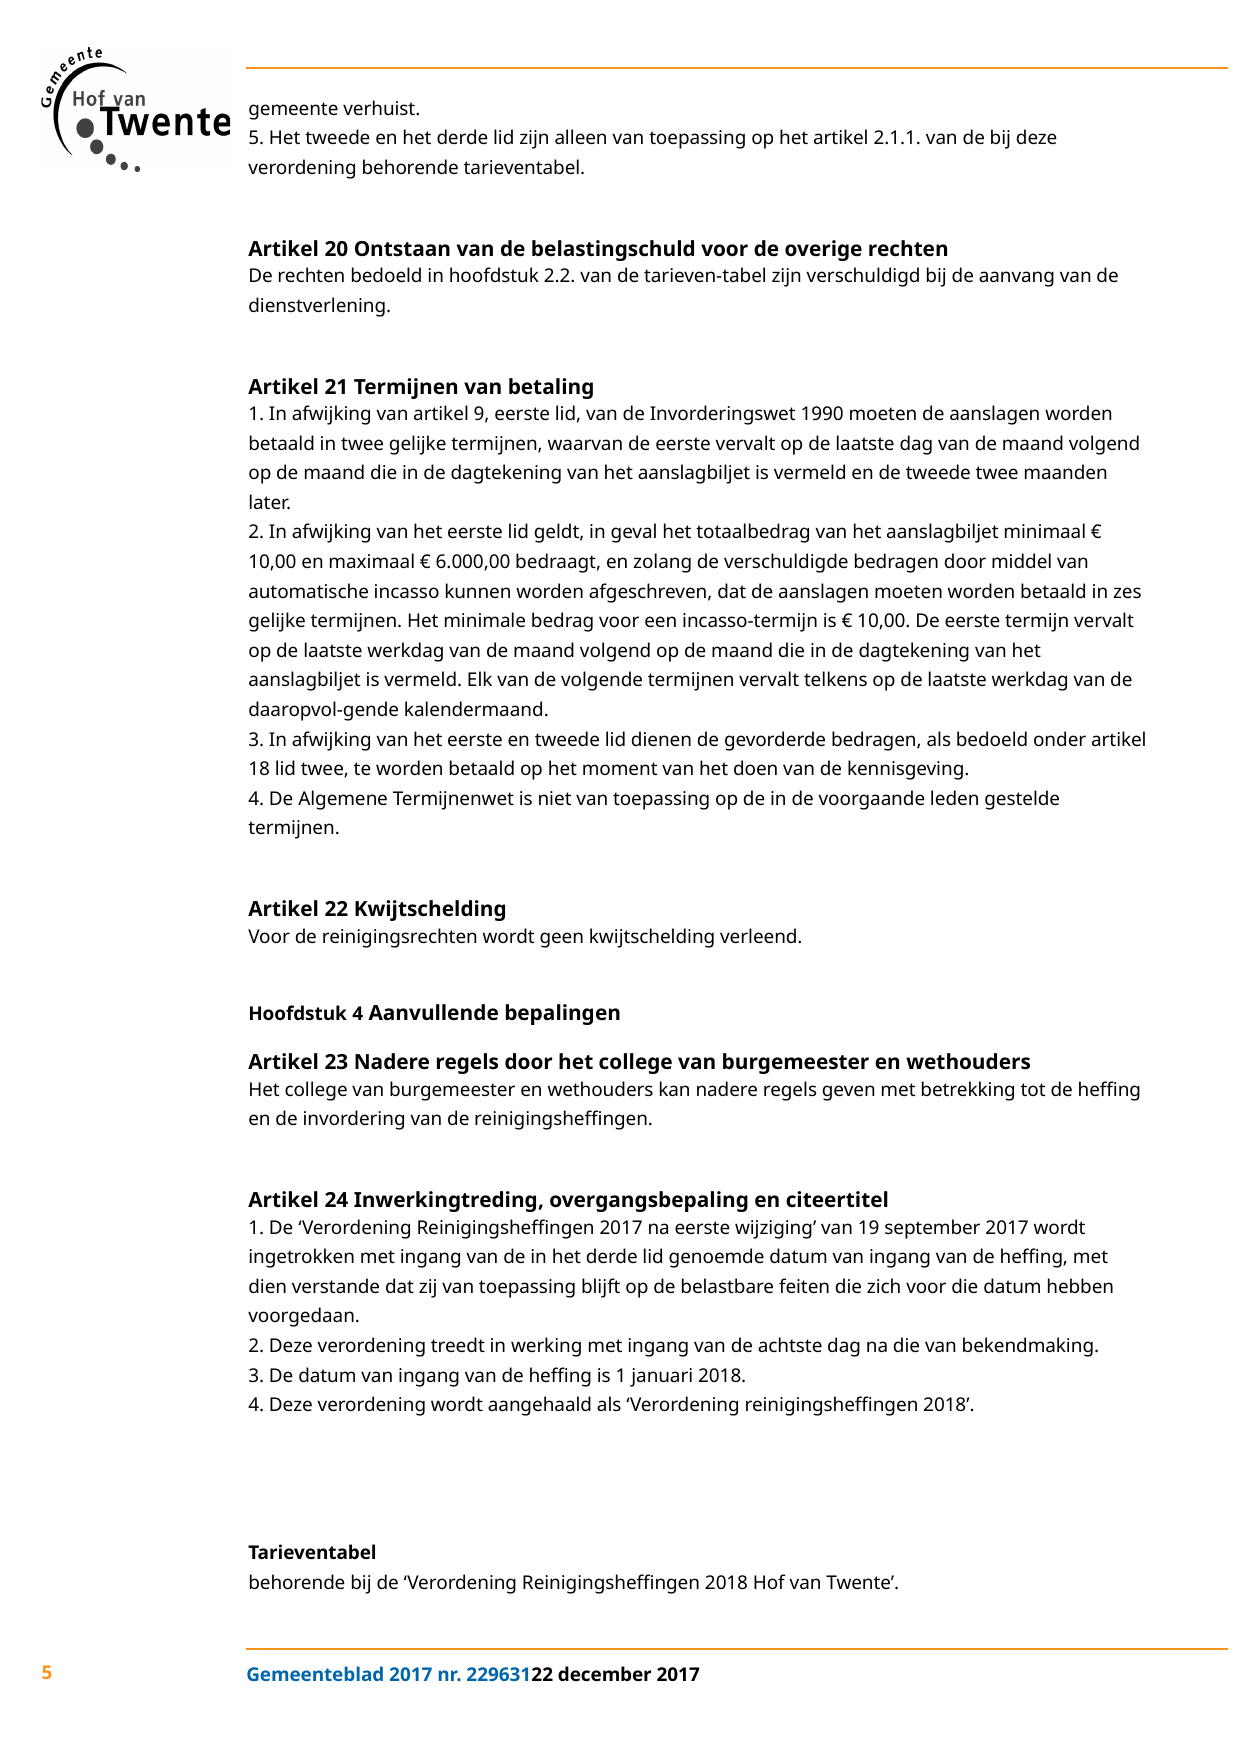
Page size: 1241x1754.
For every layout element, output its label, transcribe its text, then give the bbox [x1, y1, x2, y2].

text 4. Deze verordening wordt aangehaald als ‘Verordening reinigingsheffingen 2018’. [248, 1391, 1152, 1417]
text 2. Deze verordening treedt in werking met ingang van de achtste dag na die van bekendmaking. [248, 1332, 1152, 1358]
text gemeente verhuist. [248, 95, 1152, 121]
text Artikel 23 Nadere regels door het college van burgemeester en wethouders [248, 1047, 1152, 1076]
text Artikel 24 Inwerkingtreding, overgangsbepaling en citeertitel [248, 1186, 1152, 1214]
text 5. Het tweede en het derde lid zijn alleen van toepassing op het artikel 2.1.1. van de bij deze verordening behorende tarieventabel. [248, 124, 1152, 180]
text Tarieventabel [248, 1539, 1152, 1565]
text 2. In afwijking van het eerste lid geldt, in geval het totaalbedrag van het aanslagbiljet minimaal € 10,00 en maximaal € 6.000,00 bedraagt, en zolang de verschuldigde bedragen door middel van automatische incasso kunnen worden afgeschreven, dat de aanslagen moeten worden betaald in zes gelijke termijnen. Het minimale bedrag voor een incasso-termijn is € 10,00. De eerste termijn vervalt op de laatste werkdag van de maand volgend op de maand die in de dagtekening van het aanslagbiljet is vermeld. Elk van de volgende termijnen vervalt telkens op de laatste werkdag van de daaropvol-gende kalendermaand. [248, 519, 1152, 722]
text Artikel 22 Kwijtschelding [248, 894, 1152, 923]
text behorende bij de ‘Verordening Reinigingsheffingen 2018 Hof van Twente’. [248, 1569, 1152, 1595]
text 1. De ‘Verordening Reinigingsheffingen 2017 na eerste wijziging’ van 19 september 2017 wordt ingetrokken met ingang van de in het derde lid genoemde datum van ingang van de heffing, met dien verstande dat zij van toepassing blijft op de belastbare feiten die zich voor die datum hebben voorgedaan. [248, 1214, 1152, 1328]
text 1. In afwijking van artikel 9, eerste lid, van de Invorderingswet 1990 moeten de aanslagen worden betaald in twee gelijke termijnen, waarvan de eerste vervalt op de laatste dag van de maand volgend op de maand die in de dagtekening van het aanslagbiljet is vermeld en de tweede twee maanden later. [248, 400, 1152, 515]
text Artikel 20 Ontstaan van de belastingschuld voor de overige rechten [248, 234, 1152, 262]
text Voor de reinigingsrechten wordt geen kwijtschelding verleend. [248, 923, 1152, 949]
text 4. De Algemene Termijnenwet is niet van toepassing op de in de voorgaande leden gestelde termijnen. [248, 785, 1152, 840]
text De rechten bedoeld in hoofdstuk 2.2. van de tarieven-tabel zijn verschuldigd bij de aanvang van de dienstverlening. [248, 262, 1152, 318]
picture [41, 47, 231, 172]
text 3. In afwijking van het eerste en tweede lid dienen de gevorderde bedragen, als bedoeld onder artikel 18 lid twee, te worden betaald op het moment van het doen van de kennisgeving. [248, 726, 1152, 781]
text Hoofdstuk 4 Aanvullende bepalingen [248, 998, 1152, 1027]
text Artikel 21 Termijnen van betaling [248, 372, 1152, 400]
text 3. De datum van ingang van de heffing is 1 januari 2018. [248, 1362, 1152, 1388]
text Het college van burgemeester en wethouders kan nadere regels geven met betrekking tot de heffing en de invordering van de reinigingsheffingen. [248, 1076, 1152, 1131]
